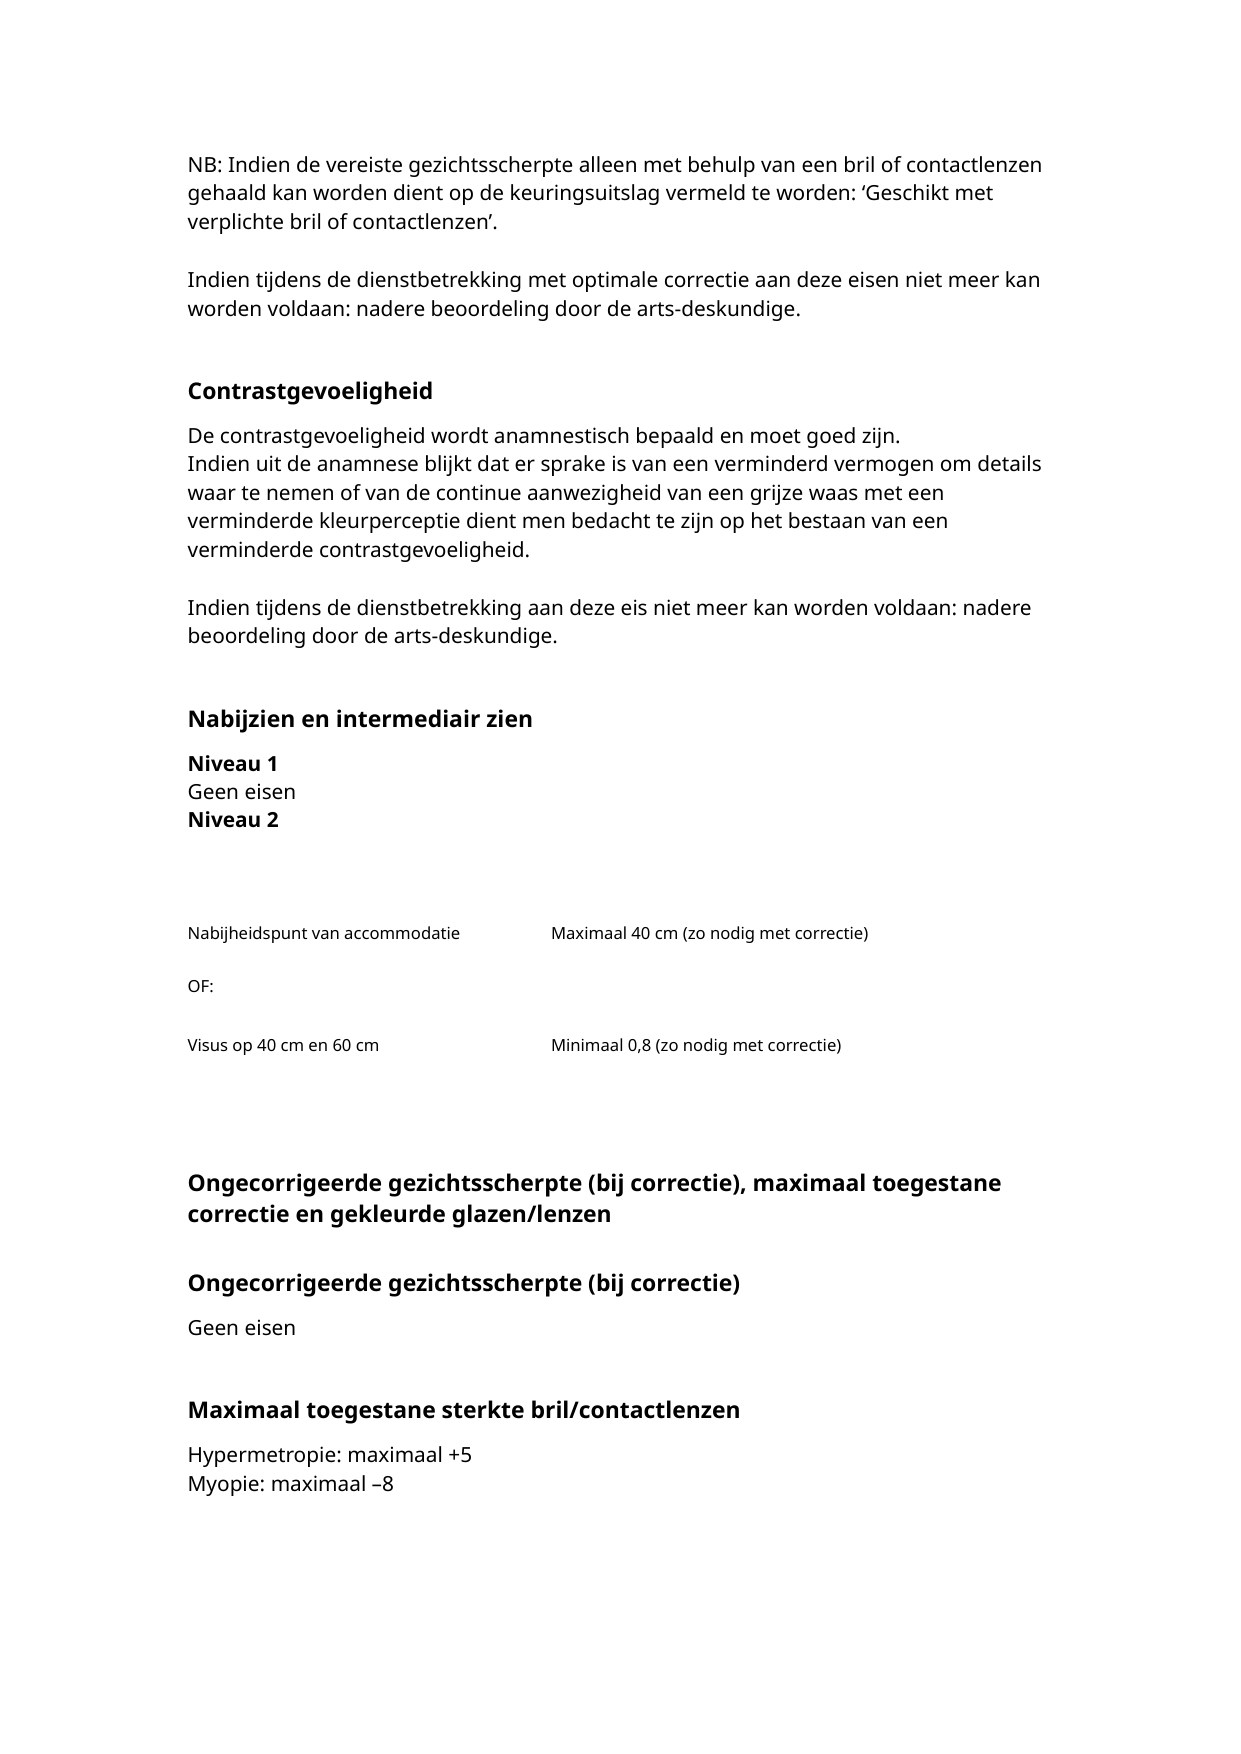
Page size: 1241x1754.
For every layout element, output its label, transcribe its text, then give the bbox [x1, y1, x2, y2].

text NB: Indien de vereiste gezichtsscherpte alleen met behulp van een bril of contactlenzen gehaald kan worden dient op de keuringsuitslag vermeld te worden: ‘Geschikt met verplichte bril of contactlenzen’. [187, 150, 1053, 235]
table_header Maximaal 40 cm (zo nodig met correctie) [551, 922, 1053, 975]
text Myopie: maximaal –8 [187, 1469, 1053, 1497]
text Geen eisen [187, 1313, 1053, 1341]
subtitle Ongecorrigeerde gezichtsscherpte (bij correctie), maximaal toegestane correctie en gekleurde glazen/lenzen [187, 1167, 1053, 1229]
text Indien tijdens de dienstbetrekking met optimale correctie aan deze eisen niet meer kan worden voldaan: nadere beoordeling door de arts-deskundige. [187, 265, 1053, 322]
table_header Nabijheidspunt van accommodatie [188, 922, 551, 975]
table_cell OF: [188, 975, 551, 1033]
subtitle Ongecorrigeerde gezichtsscherpte (bij correctie) [187, 1267, 1053, 1298]
subtitle Contrastgevoeligheid [187, 375, 1053, 406]
table_cell Visus op 40 cm en 60 cm [188, 1033, 551, 1086]
text Niveau 1 [187, 749, 1053, 777]
text Hypermetropie: maximaal +5 [187, 1440, 1053, 1469]
text Niveau 2 [187, 806, 1053, 834]
text De contrastgevoeligheid wordt anamnestisch bepaald en moet goed zijn. [187, 421, 1053, 449]
text Geen eisen [187, 777, 1053, 806]
subtitle Nabijzien en intermediair zien [187, 702, 1053, 734]
table_cell [551, 975, 1053, 1033]
table_cell Minimaal 0,8 (zo nodig met correctie) [551, 1033, 1053, 1086]
subtitle Maximaal toegestane sterkte bril/contactlenzen [187, 1394, 1053, 1425]
text Indien tijdens de dienstbetrekking aan deze eis niet meer kan worden voldaan: nadere beoordeling door de arts-deskundige. [187, 593, 1053, 650]
text Indien uit de anamnese blijkt dat er sprake is van een verminderd vermogen om details waar te nemen of van de continue aanwezigheid van een grijze waas met een verminderde kleurperceptie dient men bedacht te zijn op het bestaan van een verminderde contrastgevoeligheid. [187, 449, 1053, 563]
